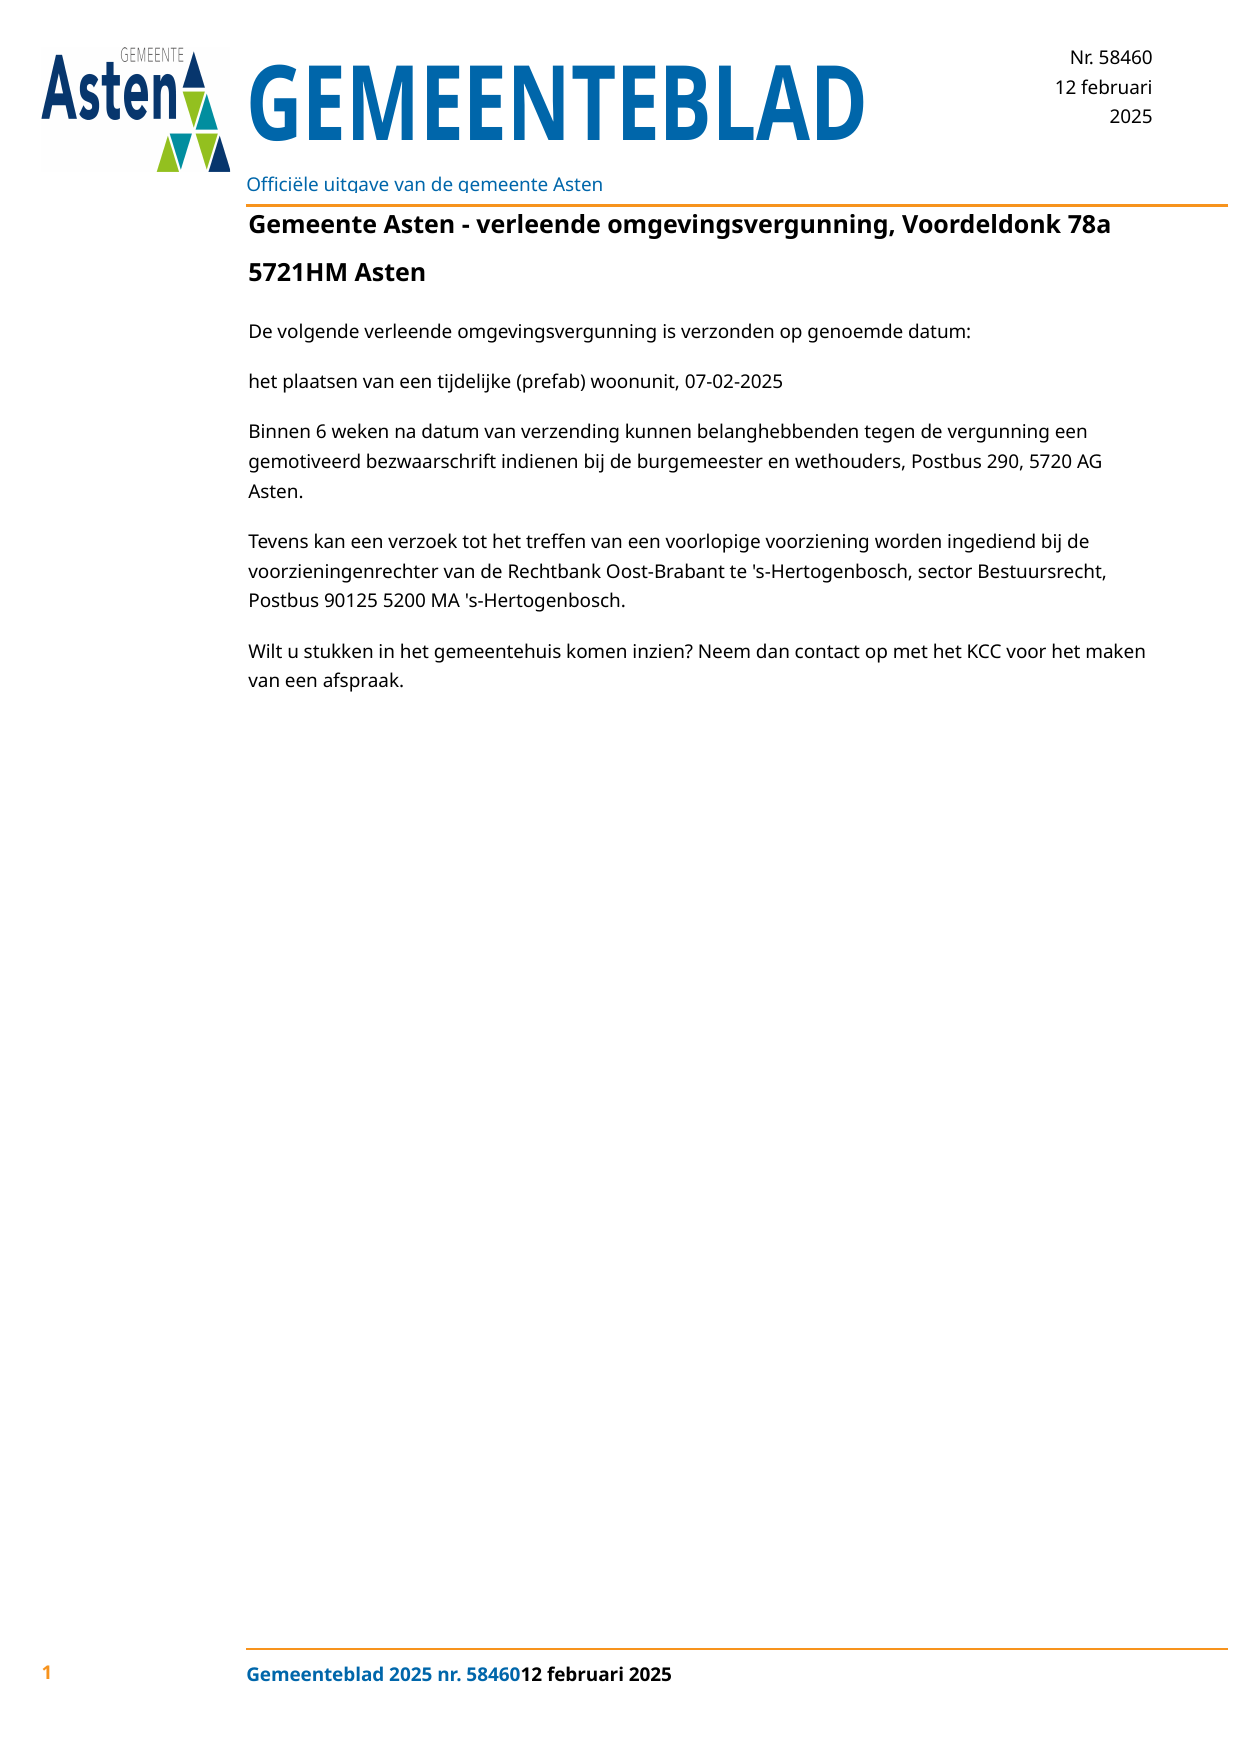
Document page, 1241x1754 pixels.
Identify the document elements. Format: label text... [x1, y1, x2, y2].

text Tevens kan een verzoek tot het treffen van een voorlopige voorziening worden ingediend bij de voorzieningenrechter van de Rechtbank Oost-Brabant te 's-Hertogenbosch, sector Bestuursrecht, Postbus 90125 5200 MA 's-Hertogenbosch. [248, 528, 1152, 613]
text Gemeente Asten - verleende omgevingsvergunning, Voordeldonk 78a 5721HM Asten [248, 207, 1152, 288]
text het plaatsen van een tijdelijke (prefab) woonunit, 07-02-2025 [248, 368, 1152, 394]
text Binnen 6 weken na datum van verzending kunnen belanghebbenden tegen de vergunning een gemotiveerd bezwaarschrift indienen bij de burgemeester en wethouders, Postbus 290, 5720 AG Asten. [248, 419, 1152, 504]
picture [41, 47, 231, 172]
text De volgende verleende omgevingsvergunning is verzonden op genoemde datum: [248, 318, 1152, 344]
text Wilt u stukken in het gemeentehuis komen inzien? Neem dan contact op met het KCC voor het maken van een afspraak. [248, 638, 1152, 693]
